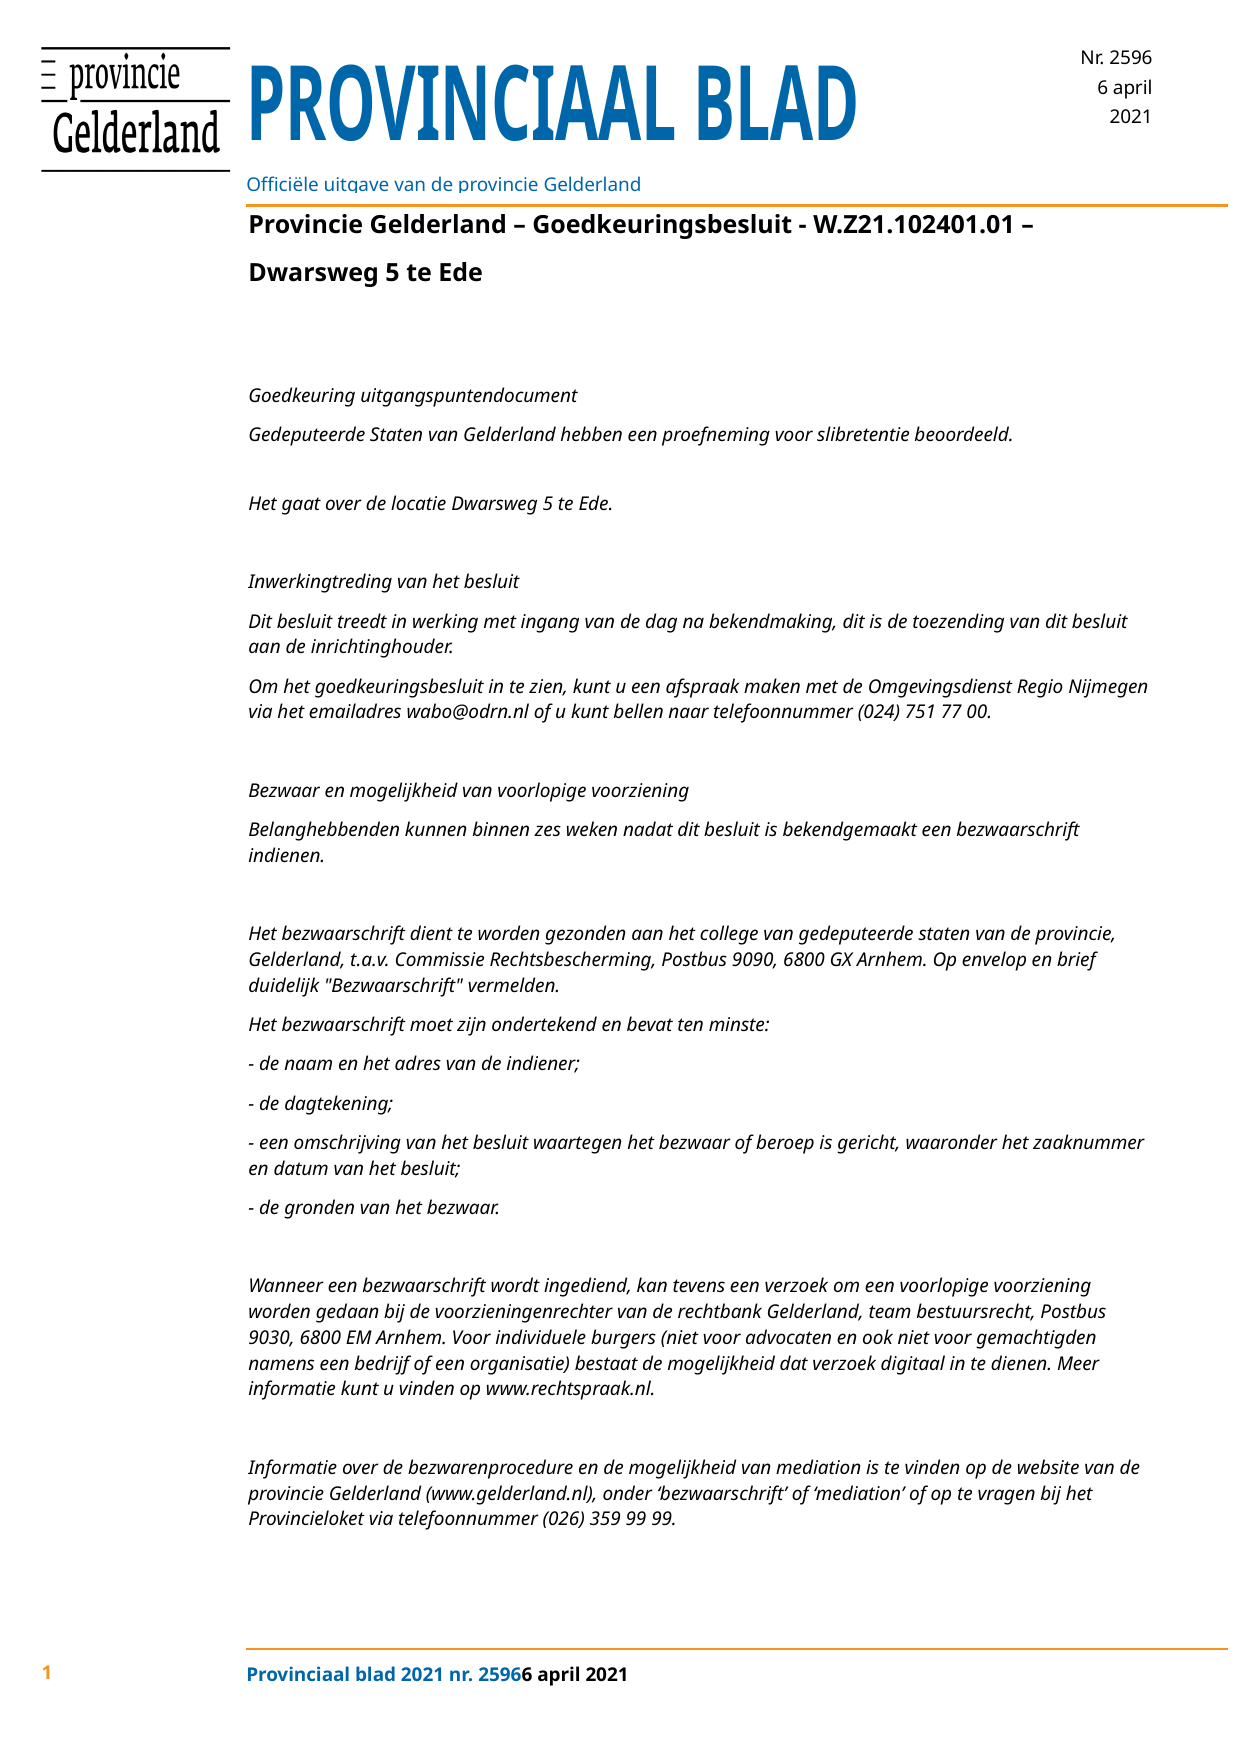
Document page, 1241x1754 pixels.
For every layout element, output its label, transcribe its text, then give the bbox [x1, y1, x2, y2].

text - de dagtekening; [248, 1090, 1152, 1116]
text Provincie Gelderland – Goedkeuringsbesluit - W.Z21.102401.01 – Dwarsweg 5 te Ede [248, 207, 1152, 288]
text Gedeputeerde Staten van Gelderland hebben een proefneming voor slibretentie beoordeeld. [248, 421, 1152, 447]
text Inwerkingtreding van het besluit [248, 568, 1152, 594]
text Bezwaar en mogelijkheid van voorlopige voorziening [248, 777, 1152, 803]
text Het bezwaarschrift dient te worden gezonden aan het college van gedeputeerde staten van de provincie, Gelderland, t.a.v. Commissie Rechtsbescherming, Postbus 9090, 6800 GX Arnhem. Op envelop en brief duidelijk "Bezwaarschrift" vermelden. [248, 921, 1152, 998]
text Informatie over de bezwarenprocedure en de mogelijkheid van mediation is te vinden op de website van de provincie Gelderland (www.gelderland.nl), onder ‘bezwaarschrift’ of ‘mediation’ of op te vragen bij het Provincieloket via telefoonnummer (026) 359 99 99. [248, 1454, 1152, 1531]
text Dit besluit treedt in werking met ingang van de dag na bekendmaking, dit is de toezending van dit besluit aan de inrichtinghouder. [248, 608, 1152, 659]
text Belanghebbenden kunnen binnen zes weken nadat dit besluit is bekendgemaakt een bezwaarschrift indienen. [248, 816, 1152, 868]
text Het gaat over de locatie Dwarsweg 5 te Ede. [248, 490, 1152, 516]
picture [41, 47, 231, 172]
text - de gronden van het bezwaar. [248, 1194, 1152, 1220]
text Om het goedkeuringsbesluit in te zien, kunt u een afspraak maken met de Omgevingsdienst Regio Nijmegen via het emailadres wabo@odrn.nl of u kunt bellen naar telefoonnummer (024) 751 77 00. [248, 673, 1152, 724]
text Goedkeuring uitgangspuntendocument [248, 382, 1152, 408]
text Wanneer een bezwaarschrift wordt ingediend, kan tevens een verzoek om een voorlopige voorziening worden gedaan bij de voorzieningenrechter van de rechtbank Gelderland, team bestuursrecht, Postbus 9030, 6800 EM Arnhem. Voor individuele burgers (niet voor advocaten en ook niet voor gemachtigden namens een bedrijf of een organisatie) bestaat de mogelijkheid dat verzoek digitaal in te dienen. Meer informatie kunt u vinden op www.rechtspraak.nl. [248, 1273, 1152, 1401]
text - de naam en het adres van de indiener; [248, 1051, 1152, 1076]
text - een omschrijving van het besluit waartegen het bezwaar of beroep is gericht, waaronder het zaaknummer en datum van het besluit; [248, 1129, 1152, 1181]
text Het bezwaarschrift moet zijn ondertekend en bevat ten minste: [248, 1011, 1152, 1037]
